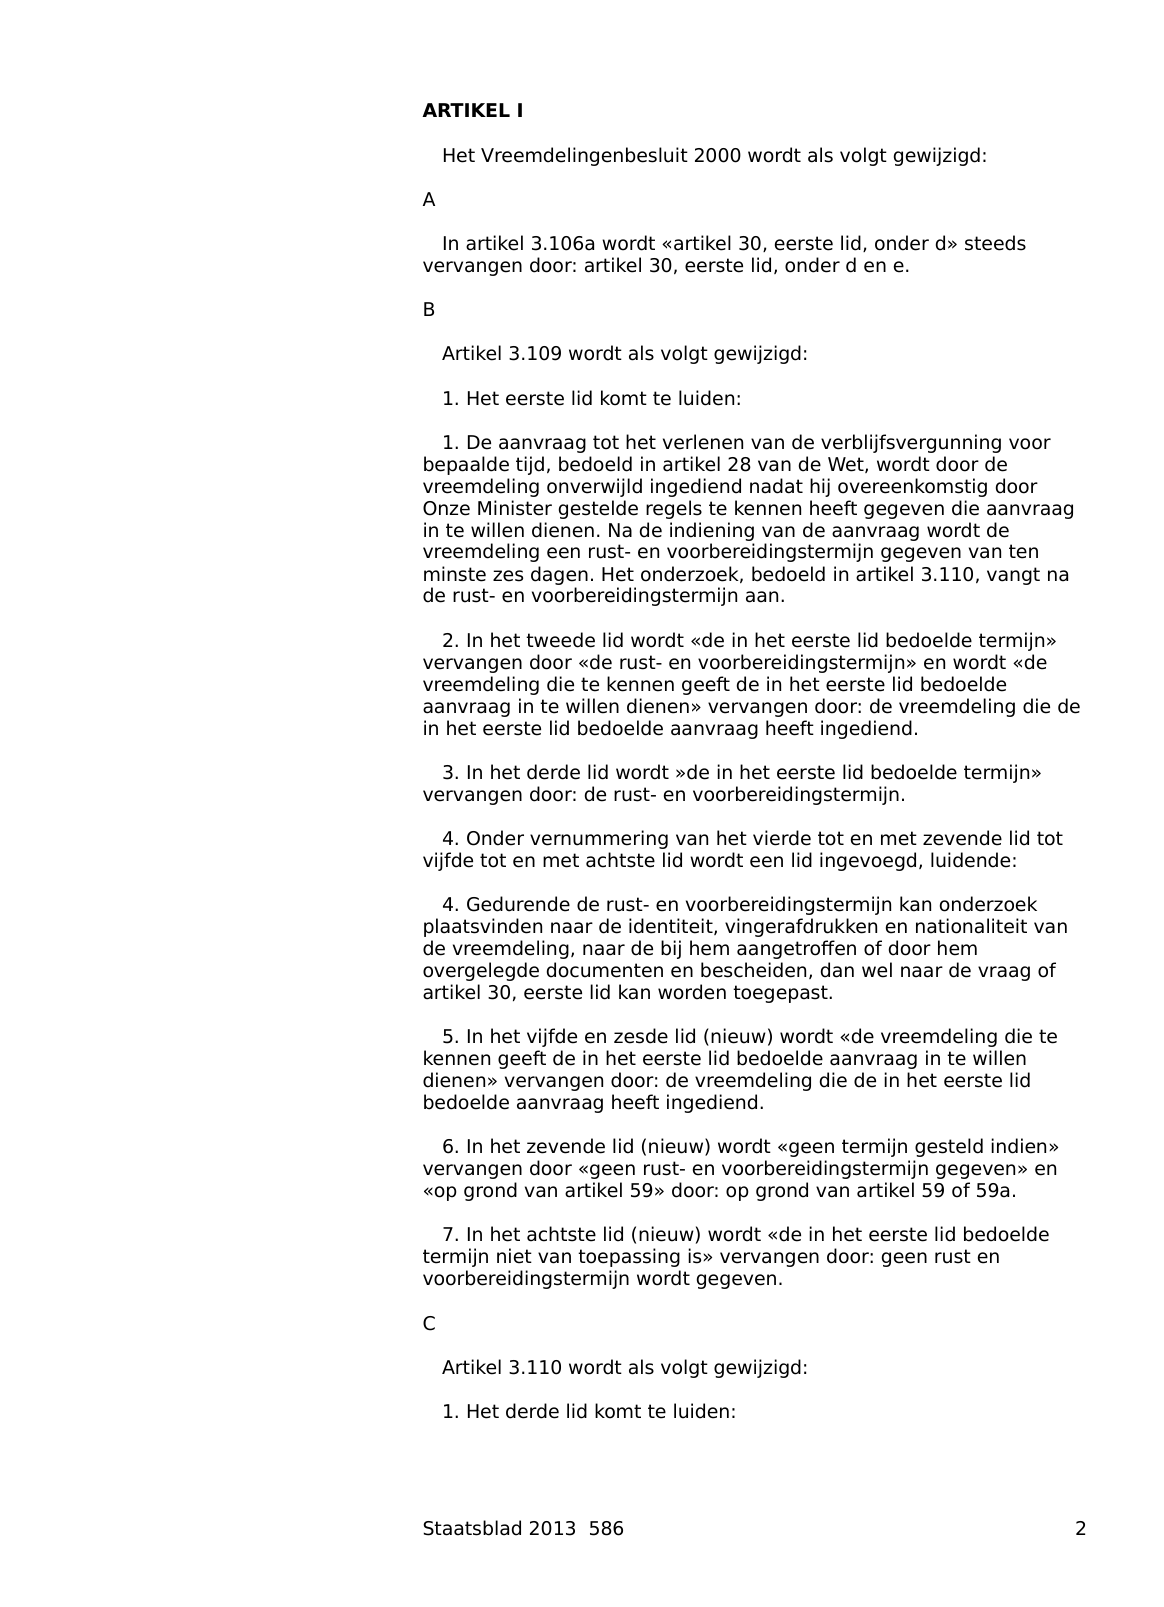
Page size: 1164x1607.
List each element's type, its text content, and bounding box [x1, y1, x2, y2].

text B [422, 299, 1087, 321]
text 4. Gedurende de rust- en voorbereidingstermijn kan onderzoek plaatsvinden naar de identiteit, vingerafdrukken en nationaliteit van de vreemdeling, naar de bij hem aangetroffen of door hem overgelegde documenten en bescheiden, dan wel naar de vraag of artikel 30, eerste lid kan worden toegepast. [422, 894, 1087, 1004]
text 1. De aanvraag tot het verlenen van de verblijfsvergunning voor bepaalde tijd, bedoeld in artikel 28 van de Wet, wordt door de vreemdeling onverwijld ingediend nadat hij overeenkomstig door Onze Minister gestelde regels te kennen heeft gegeven die aanvraag in te willen dienen. Na de indiening van de aanvraag wordt de vreemdeling een rust- en voorbereidingstermijn gegeven van ten minste zes dagen. Het onderzoek, bedoeld in artikel 3.110, vangt na de rust- en voorbereidingstermijn aan. [422, 432, 1087, 607]
text Het Vreemdelingenbesluit 2000 wordt als volgt gewijzigd: [422, 144, 1087, 167]
text 1. Het derde lid komt te luiden: [422, 1401, 1087, 1423]
text 2. In het tweede lid wordt «de in het eerste lid bedoelde termijn» vervangen door «de rust- en voorbereidingstermijn» en wordt «de vreemdeling die te kennen geeft de in het eerste lid bedoelde aanvraag in te willen dienen» vervangen door: de vreemdeling die de in het eerste lid bedoelde aanvraag heeft ingediend. [422, 629, 1087, 739]
text Artikel 3.109 wordt als volgt gewijzigd: [422, 343, 1087, 365]
text 6. In het zevende lid (nieuw) wordt «geen termijn gesteld indien» vervangen door «geen rust- en voorbereidingstermijn gegeven» en «op grond van artikel 59» door: op grond van artikel 59 of 59a. [422, 1136, 1087, 1202]
text A [422, 189, 1087, 211]
text Artikel 3.110 wordt als volgt gewijzigd: [422, 1357, 1087, 1378]
text 1. Het eerste lid komt te luiden: [422, 387, 1087, 409]
text In artikel 3.106a wordt «artikel 30, eerste lid, onder d» steeds vervangen door: artikel 30, eerste lid, onder d en e. [422, 233, 1087, 277]
text 4. Onder vernummering van het vierde tot en met zevende lid tot vijfde tot en met achtste lid wordt een lid ingevoegd, luidende: [422, 828, 1087, 872]
subtitle ARTIKEL I [422, 100, 1087, 122]
text 3. In het derde lid wordt »de in het eerste lid bedoelde termijn» vervangen door: de rust- en voorbereidingstermijn. [422, 762, 1087, 806]
text 7. In het achtste lid (nieuw) wordt «de in het eerste lid bedoelde termijn niet van toepassing is» vervangen door: geen rust en voorbereidingstermijn wordt gegeven. [422, 1224, 1087, 1290]
text C [422, 1312, 1087, 1334]
text 5. In het vijfde en zesde lid (nieuw) wordt «de vreemdeling die te kennen geeft de in het eerste lid bedoelde aanvraag in te willen dienen» vervangen door: de vreemdeling die de in het eerste lid bedoelde aanvraag heeft ingediend. [422, 1026, 1087, 1114]
